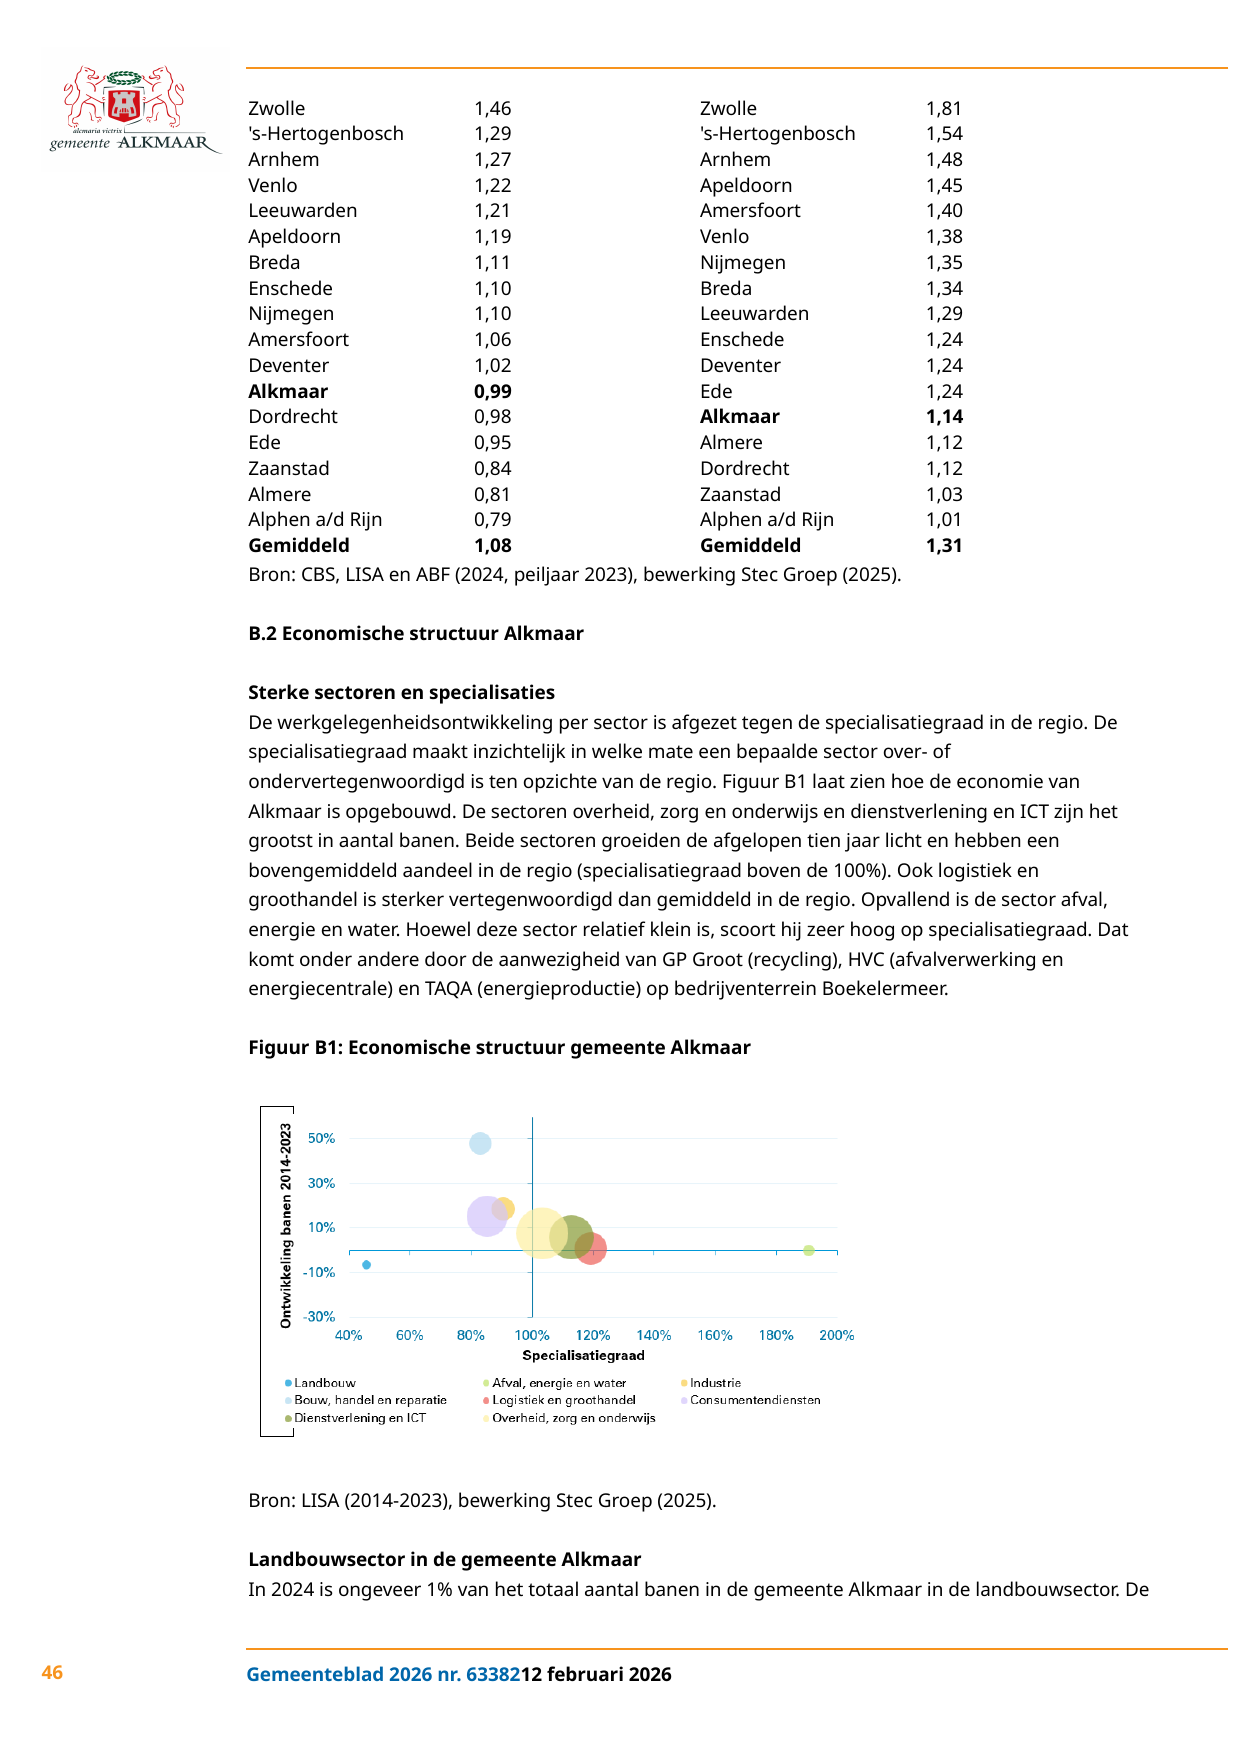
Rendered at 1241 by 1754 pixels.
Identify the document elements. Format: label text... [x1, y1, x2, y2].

picture [41, 47, 231, 172]
table_cell 1,21 [474, 198, 700, 223]
table_cell 0,99 [474, 378, 700, 403]
table_cell 1,38 [926, 224, 1152, 249]
table_cell 1,08 [474, 532, 700, 558]
table_cell 1,14 [926, 404, 1152, 429]
table_cell Arnhem [248, 146, 474, 172]
table_cell Alkmaar [700, 404, 926, 429]
table_cell 1,24 [926, 352, 1152, 378]
table_cell Apeldoorn [700, 172, 926, 198]
table_cell Venlo [700, 224, 926, 249]
table_cell Breda [248, 249, 474, 275]
table_cell 1,54 [926, 121, 1152, 146]
table_cell 1,01 [926, 506, 1152, 532]
table_cell Amersfoort [700, 198, 926, 223]
table_cell 1,06 [474, 326, 700, 352]
table_cell 1,29 [474, 121, 700, 146]
table_cell Alphen a/d Rijn [248, 506, 474, 532]
table_cell 0,95 [474, 429, 700, 455]
table_cell 1,46 [474, 95, 700, 121]
table_cell Leeuwarden [248, 198, 474, 223]
table_cell Breda [700, 275, 926, 301]
table_cell 1,34 [926, 275, 1152, 301]
table_cell 1,48 [926, 146, 1152, 172]
text De werkgelegenheidsontwikkeling per sector is afgezet tegen de specialisatiegraad in de regio. De specialisatiegraad maakt inzichtelijk in welke mate een bepaalde sector over- of ondervertegenwoordigd is ten opzichte van de regio. Figuur B1 laat zien hoe de economie van Alkmaar is opgebouwd. De sectoren overheid, zorg en onderwijs en dienstverlening en ICT zijn het grootst in aantal banen. Beide sectoren groeiden de afgelopen tien jaar licht en hebben een bovengemiddeld aandeel in de regio (specialisatiegraad boven de 100%). Ook logistiek en groothandel is sterker vertegenwoordigd dan gemiddeld in de regio. Opvallend is de sector afval, energie en water. Hoewel deze sector relatief klein is, scoort hij zeer hoog op specialisatiegraad. Dat komt onder andere door de aanwezigheid van GP Groot (recycling), HVC (afvalverwerking en energiecentrale) en TAQA (energieproductie) op bedrijventerrein Boekelermeer. [248, 709, 1152, 1001]
table_cell Dordrecht [248, 404, 474, 429]
table_cell 1,12 [926, 455, 1152, 481]
table_cell Apeldoorn [248, 224, 474, 249]
table_cell Ede [700, 378, 926, 403]
table_cell 1,45 [926, 172, 1152, 198]
table_cell Enschede [700, 326, 926, 352]
table_cell 0,84 [474, 455, 700, 481]
table_cell 1,40 [926, 198, 1152, 223]
text Sterke sectoren en specialisaties [248, 679, 1152, 705]
table_cell Amersfoort [248, 326, 474, 352]
table_cell 's-Hertogenbosch [248, 121, 474, 146]
table_cell 1,22 [474, 172, 700, 198]
table_cell Nijmegen [700, 249, 926, 275]
table_cell 1,27 [474, 146, 700, 172]
table_cell Arnhem [700, 146, 926, 172]
table_cell 1,11 [474, 249, 700, 275]
table_cell 1,31 [926, 532, 1152, 558]
table_cell Zwolle [248, 95, 474, 121]
table_cell Gemiddeld [248, 532, 474, 558]
table_cell 1,35 [926, 249, 1152, 275]
table_cell 1,02 [474, 352, 700, 378]
table_cell 1,10 [474, 301, 700, 326]
table_cell Gemiddeld [700, 532, 926, 558]
text Bron: LISA (2014-2023), bewerking Stec Groep (2025). [248, 1487, 1152, 1513]
text Bron: CBS, LISA en ABF (2024, peiljaar 2023), bewerking Stec Groep (2025). [248, 561, 1152, 587]
table_cell Venlo [248, 172, 474, 198]
table_cell 1,19 [474, 224, 700, 249]
text B.2 Economische structuur Alkmaar [248, 620, 1152, 646]
table_cell Nijmegen [248, 301, 474, 326]
table_cell Dordrecht [700, 455, 926, 481]
table_cell Zaanstad [700, 481, 926, 506]
table_cell 1,10 [474, 275, 700, 301]
table_cell 0,81 [474, 481, 700, 506]
table_cell Almere [700, 429, 926, 455]
table_cell Zwolle [700, 95, 926, 121]
table_cell 1,29 [926, 301, 1152, 326]
table_cell 1,12 [926, 429, 1152, 455]
table_cell Zaanstad [248, 455, 474, 481]
table_cell Deventer [700, 352, 926, 378]
table_cell Deventer [248, 352, 474, 378]
picture [268, 1114, 860, 1428]
table_cell Alkmaar [248, 378, 474, 403]
table_cell 1,24 [926, 378, 1152, 403]
table_cell Ede [248, 429, 474, 455]
table_header Landbouwsector in de gemeente Alkmaar In 2024 is ongeveer 1% van het totaal aantal banen in de gemeente Alkmaar in de landbouwsector. De [248, 1547, 1152, 1602]
table_cell Alphen a/d Rijn [700, 506, 926, 532]
text Figuur B1: Economische structuur gemeente Alkmaar [248, 1034, 1152, 1060]
table_cell Leeuwarden [700, 301, 926, 326]
table_cell 's-Hertogenbosch [700, 121, 926, 146]
table_cell Enschede [248, 275, 474, 301]
table_cell 1,81 [926, 95, 1152, 121]
table_cell 0,98 [474, 404, 700, 429]
table_cell 1,03 [926, 481, 1152, 506]
table_cell 0,79 [474, 506, 700, 532]
table_cell Almere [248, 481, 474, 506]
table_cell 1,24 [926, 326, 1152, 352]
